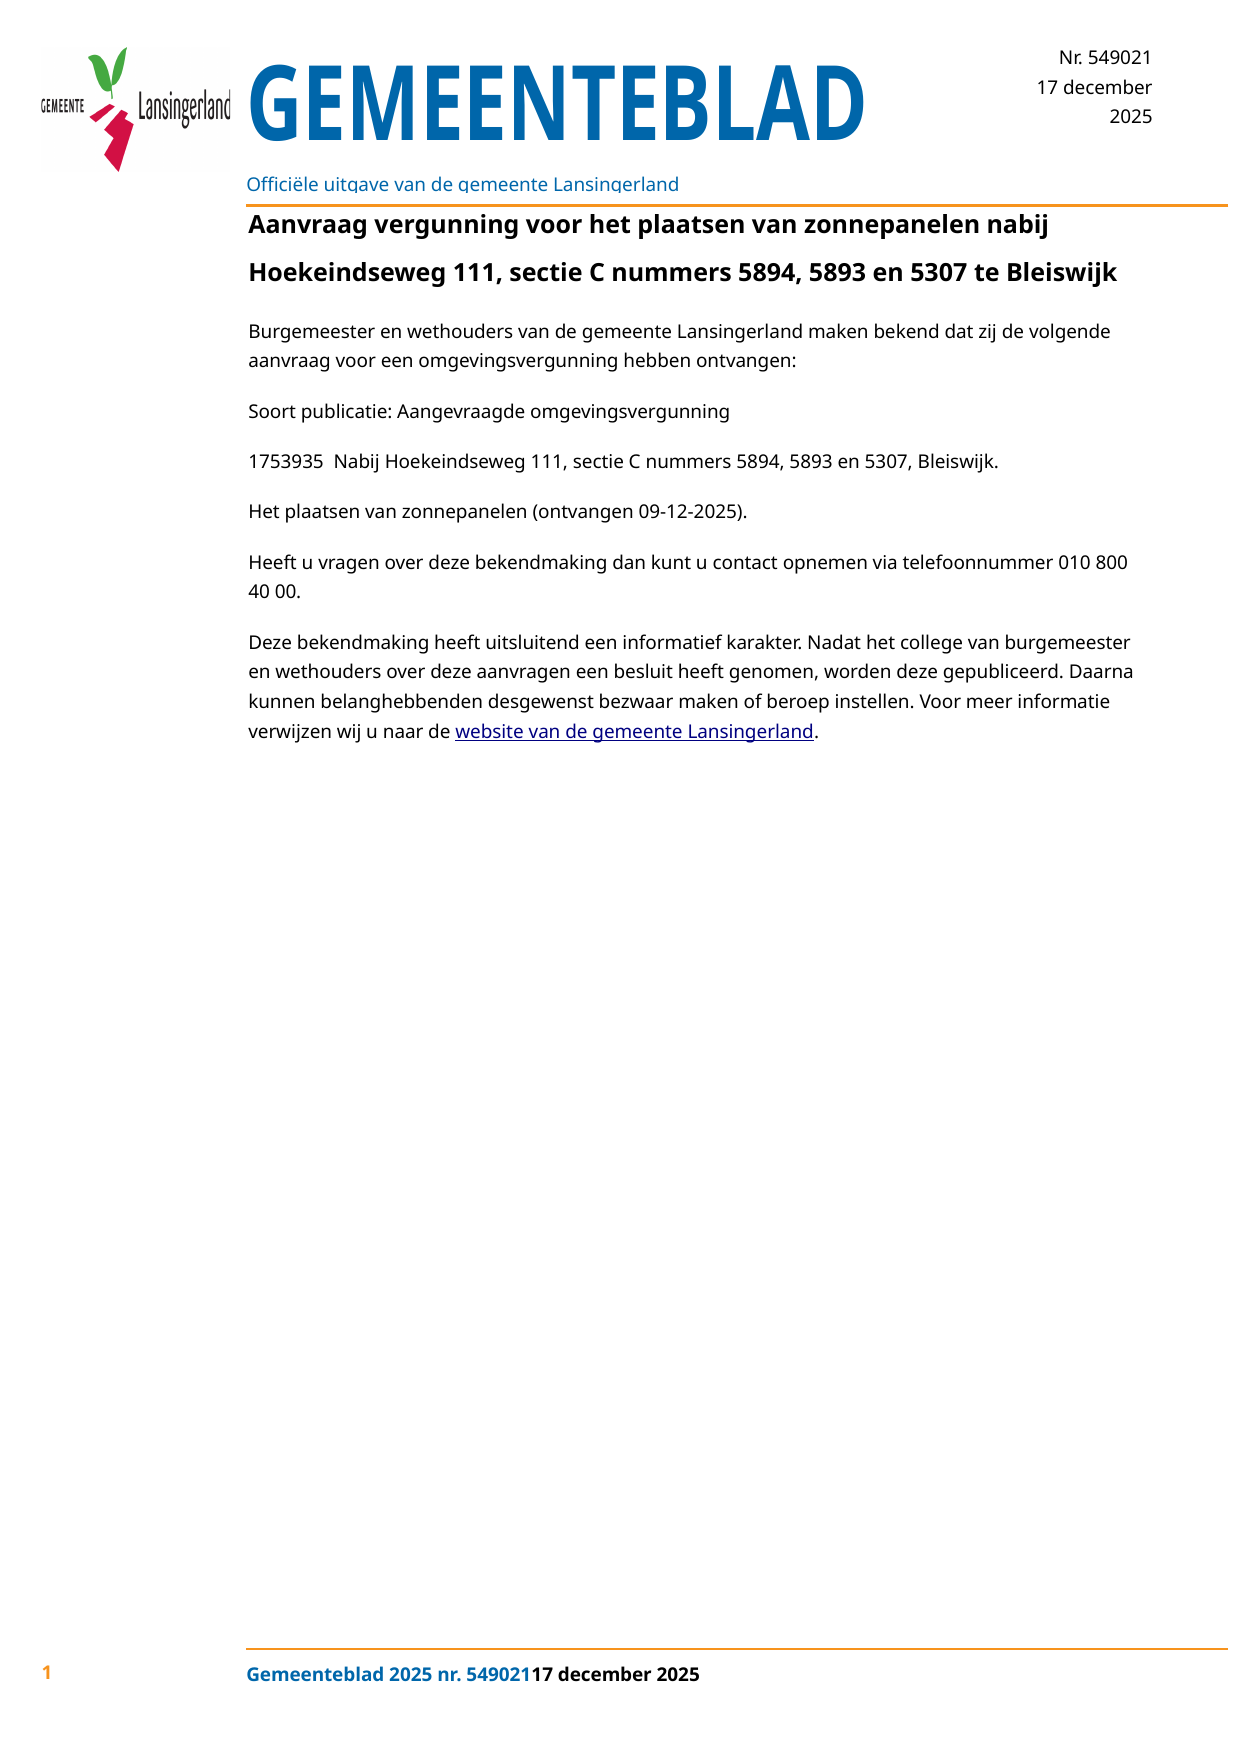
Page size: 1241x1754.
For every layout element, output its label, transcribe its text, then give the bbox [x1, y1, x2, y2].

text 1753935 Nabij Hoekeindseweg 111, sectie C nummers 5894, 5893 en 5307, Bleiswijk. [248, 448, 1152, 474]
text Het plaatsen van zonnepanelen (ontvangen 09-12-2025). [248, 499, 1152, 524]
text Deze bekendmaking heeft uitsluitend een informatief karakter. Nadat het college van burgemeester en wethouders over deze aanvragen een besluit heeft genomen, worden deze gepubliceerd. Daarna kunnen belanghebbenden desgewenst bezwaar maken of beroep instellen. Voor meer informatie verwijzen wij u naar de website van de gemeente Lansingerland. [248, 629, 1152, 744]
text Burgemeester en wethouders van de gemeente Lansingerland maken bekend dat zij de volgende aanvraag voor een omgevingsvergunning hebben ontvangen: [248, 318, 1152, 373]
text Aanvraag vergunning voor het plaatsen van zonnepanelen nabij Hoekeindseweg 111, sectie C nummers 5894, 5893 en 5307 te Bleiswijk [248, 207, 1152, 288]
text Heeft u vragen over deze bekendmaking dan kunt u contact opnemen via telefoonnummer 010 800 40 00. [248, 549, 1152, 604]
text Soort publicatie: Aangevraagde omgevingsvergunning [248, 398, 1152, 424]
picture [41, 47, 231, 172]
